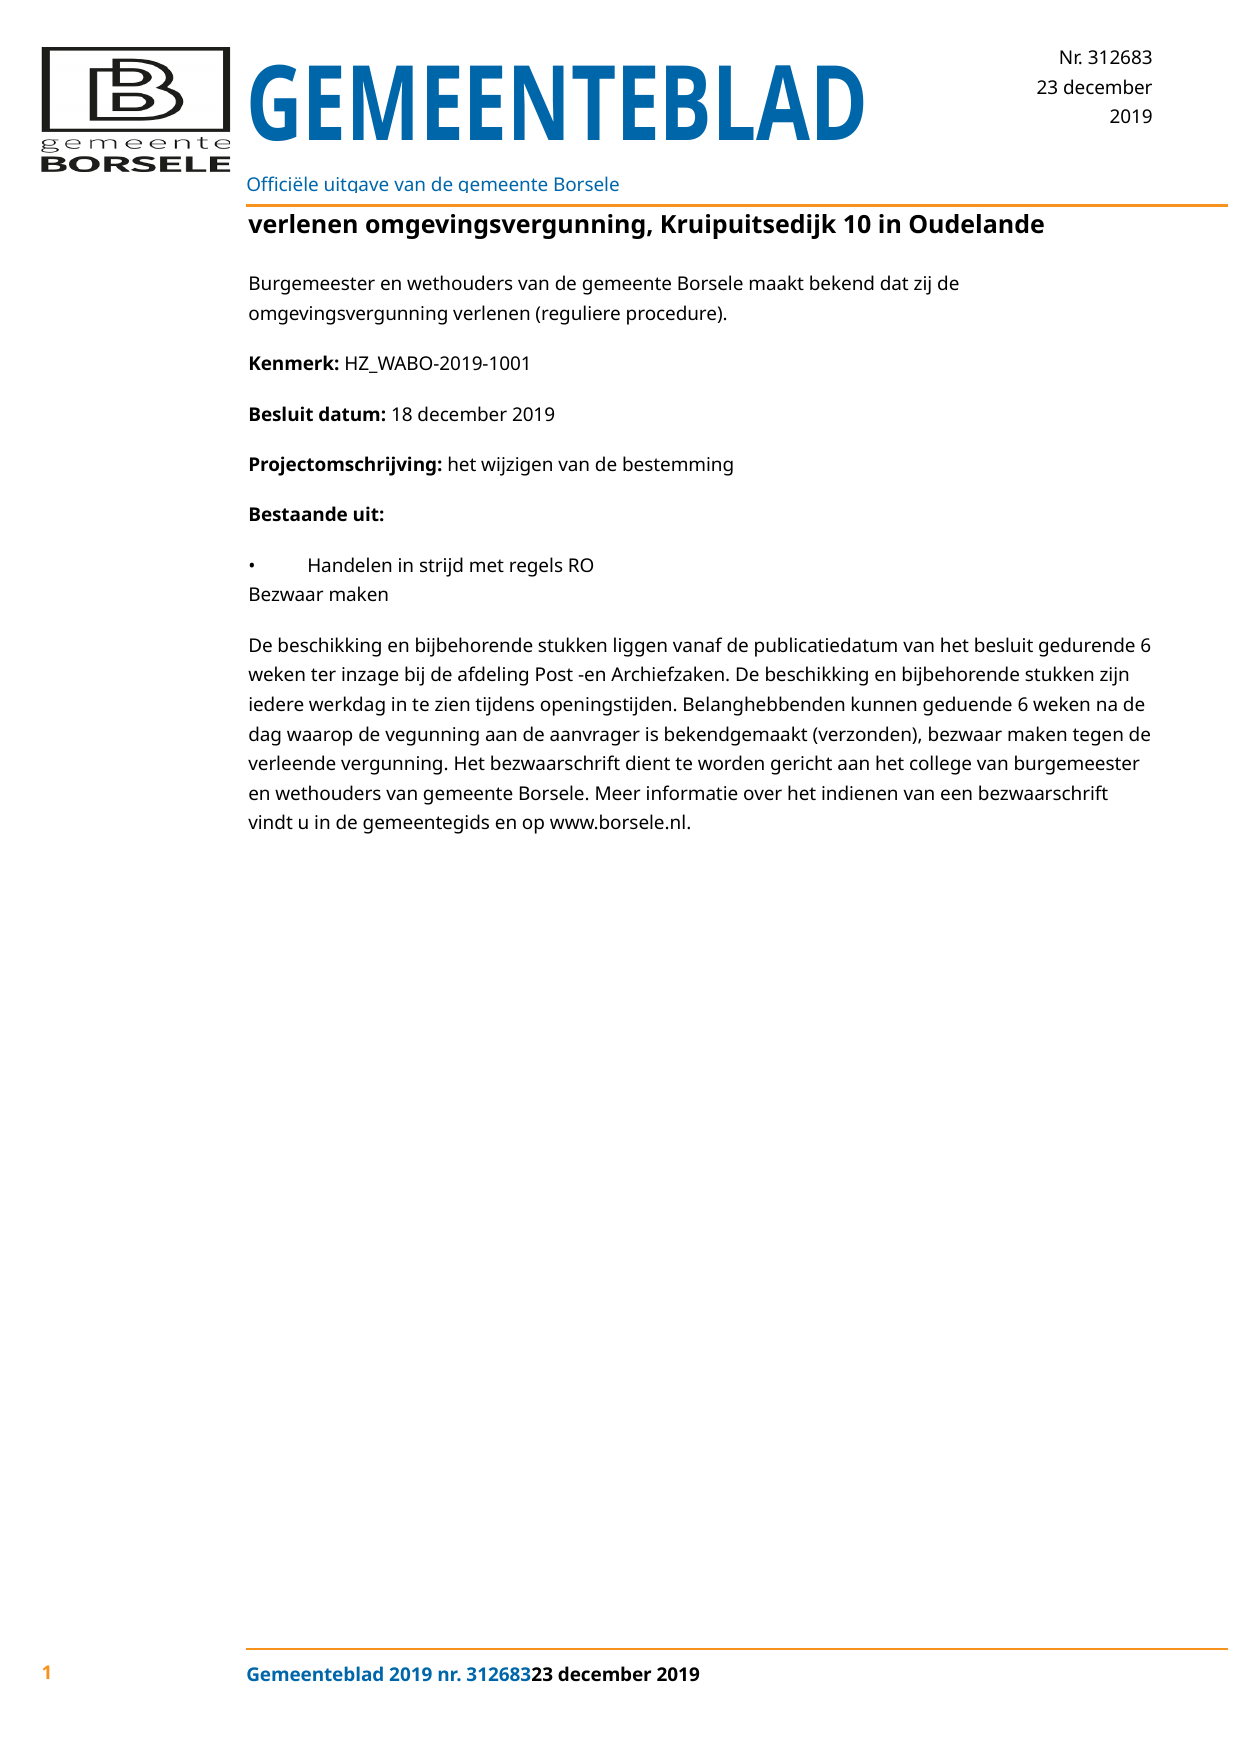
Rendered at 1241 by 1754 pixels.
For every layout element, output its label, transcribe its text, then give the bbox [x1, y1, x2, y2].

picture [41, 47, 231, 172]
text Besluit datum: 18 december 2019 [248, 401, 1152, 426]
text Bestaande uit: [248, 502, 1152, 527]
text Bezwaar maken [248, 582, 1152, 607]
text De beschikking en bijbehorende stukken liggen vanaf de publicatiedatum van het besluit gedurende 6 weken ter inzage bij de afdeling Post -en Archiefzaken. De beschikking en bijbehorende stukken zijn iedere werkdag in te zien tijdens openingstijden. Belanghebbenden kunnen geduende 6 weken na de dag waarop de vegunning aan de aanvrager is bekendgemaakt (verzonden), bezwaar maken tegen de verleende vergunning. Het bezwaarschrift dient te worden gericht aan het college van burgemeester en wethouders van gemeente Borsele. Meer informatie over het indienen van een bezwaarschrift vindt u in de gemeentegids en op www.borsele.nl. [248, 632, 1152, 835]
text Kenmerk: HZ_WABO-2019-1001 [248, 350, 1152, 376]
list Handelen in strijd met regels RO [248, 552, 1152, 578]
text Projectomschrijving: het wijzigen van de bestemming [248, 451, 1152, 477]
text Burgemeester en wethouders van de gemeente Borsele maakt bekend dat zij de omgevingsvergunning verlenen (reguliere procedure). [248, 270, 1152, 326]
text verlenen omgevingsvergunning, Kruipuitsedijk 10 in Oudelande [248, 207, 1152, 241]
